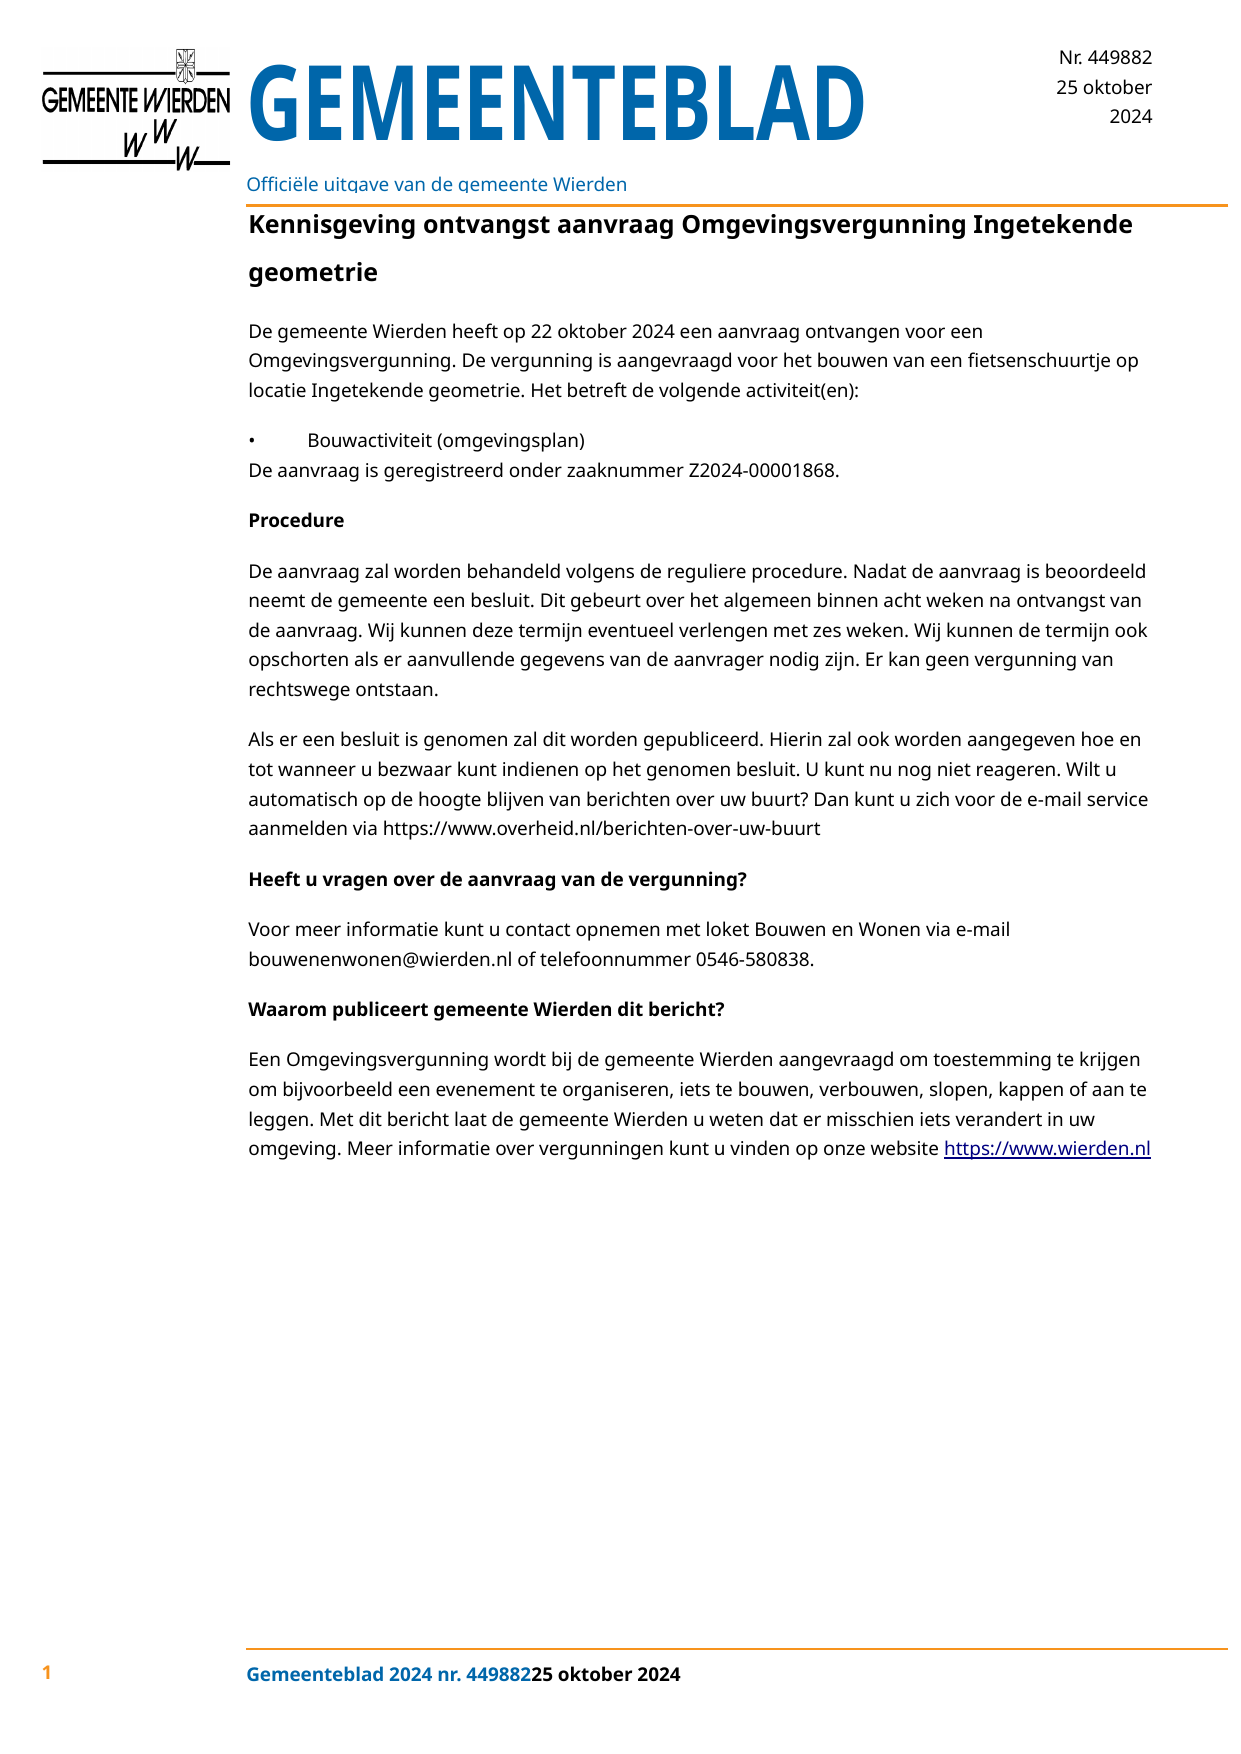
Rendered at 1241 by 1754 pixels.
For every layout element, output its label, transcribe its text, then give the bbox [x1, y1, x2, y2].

text Kennisgeving ontvangst aanvraag Omgevingsvergunning Ingetekende geometrie [248, 207, 1152, 288]
text Waarom publiceert gemeente Wierden dit bericht? [248, 996, 1152, 1022]
text De aanvraag zal worden behandeld volgens de reguliere procedure. Nadat de aanvraag is beoordeeld neemt de gemeente een besluit. Dit gebeurt over het algemeen binnen acht weken na ontvangst van de aanvraag. Wij kunnen deze termijn eventueel verlengen met zes weken. Wij kunnen de termijn ook opschorten als er aanvullende gegevens van de aanvrager nodig zijn. Er kan geen vergunning van rechtswege ontstaan. [248, 558, 1152, 702]
text Heeft u vragen over de aanvraag van de vergunning? [248, 866, 1152, 892]
list Bouwactiviteit (omgevingsplan) [248, 427, 1152, 453]
text De aanvraag is geregistreerd onder zaaknummer Z2024-00001868. [248, 457, 1152, 483]
picture [41, 47, 231, 172]
text Procedure [248, 507, 1152, 533]
text Voor meer informatie kunt u contact opnemen met loket Bouwen en Wonen via e-mail bouwenenwonen@wierden.nl of telefoonnummer 0546-580838. [248, 916, 1152, 972]
text Als er een besluit is genomen zal dit worden gepubliceerd. Hierin zal ook worden aangegeven hoe en tot wanneer u bezwaar kunt indienen op het genomen besluit. U kunt nu nog niet reageren. Wilt u automatisch op de hoogte blijven van berichten over uw buurt? Dan kunt u zich voor de e-mail service aanmelden via https://www.overheid.nl/berichten-over-uw-buurt [248, 727, 1152, 841]
text Een Omgevingsvergunning wordt bij de gemeente Wierden aangevraagd om toestemming te krijgen om bijvoorbeeld een evenement te organiseren, iets te bouwen, verbouwen, slopen, kappen of aan te leggen. Met dit bericht laat de gemeente Wierden u weten dat er misschien iets verandert in uw omgeving. Meer informatie over vergunningen kunt u vinden op onze website https://www.wierden.nl [248, 1047, 1152, 1161]
text De gemeente Wierden heeft op 22 oktober 2024 een aanvraag ontvangen voor een Omgevingsvergunning. De vergunning is aangevraagd voor het bouwen van een fietsenschuurtje op locatie Ingetekende geometrie. Het betreft de volgende activiteit(en): [248, 318, 1152, 403]
